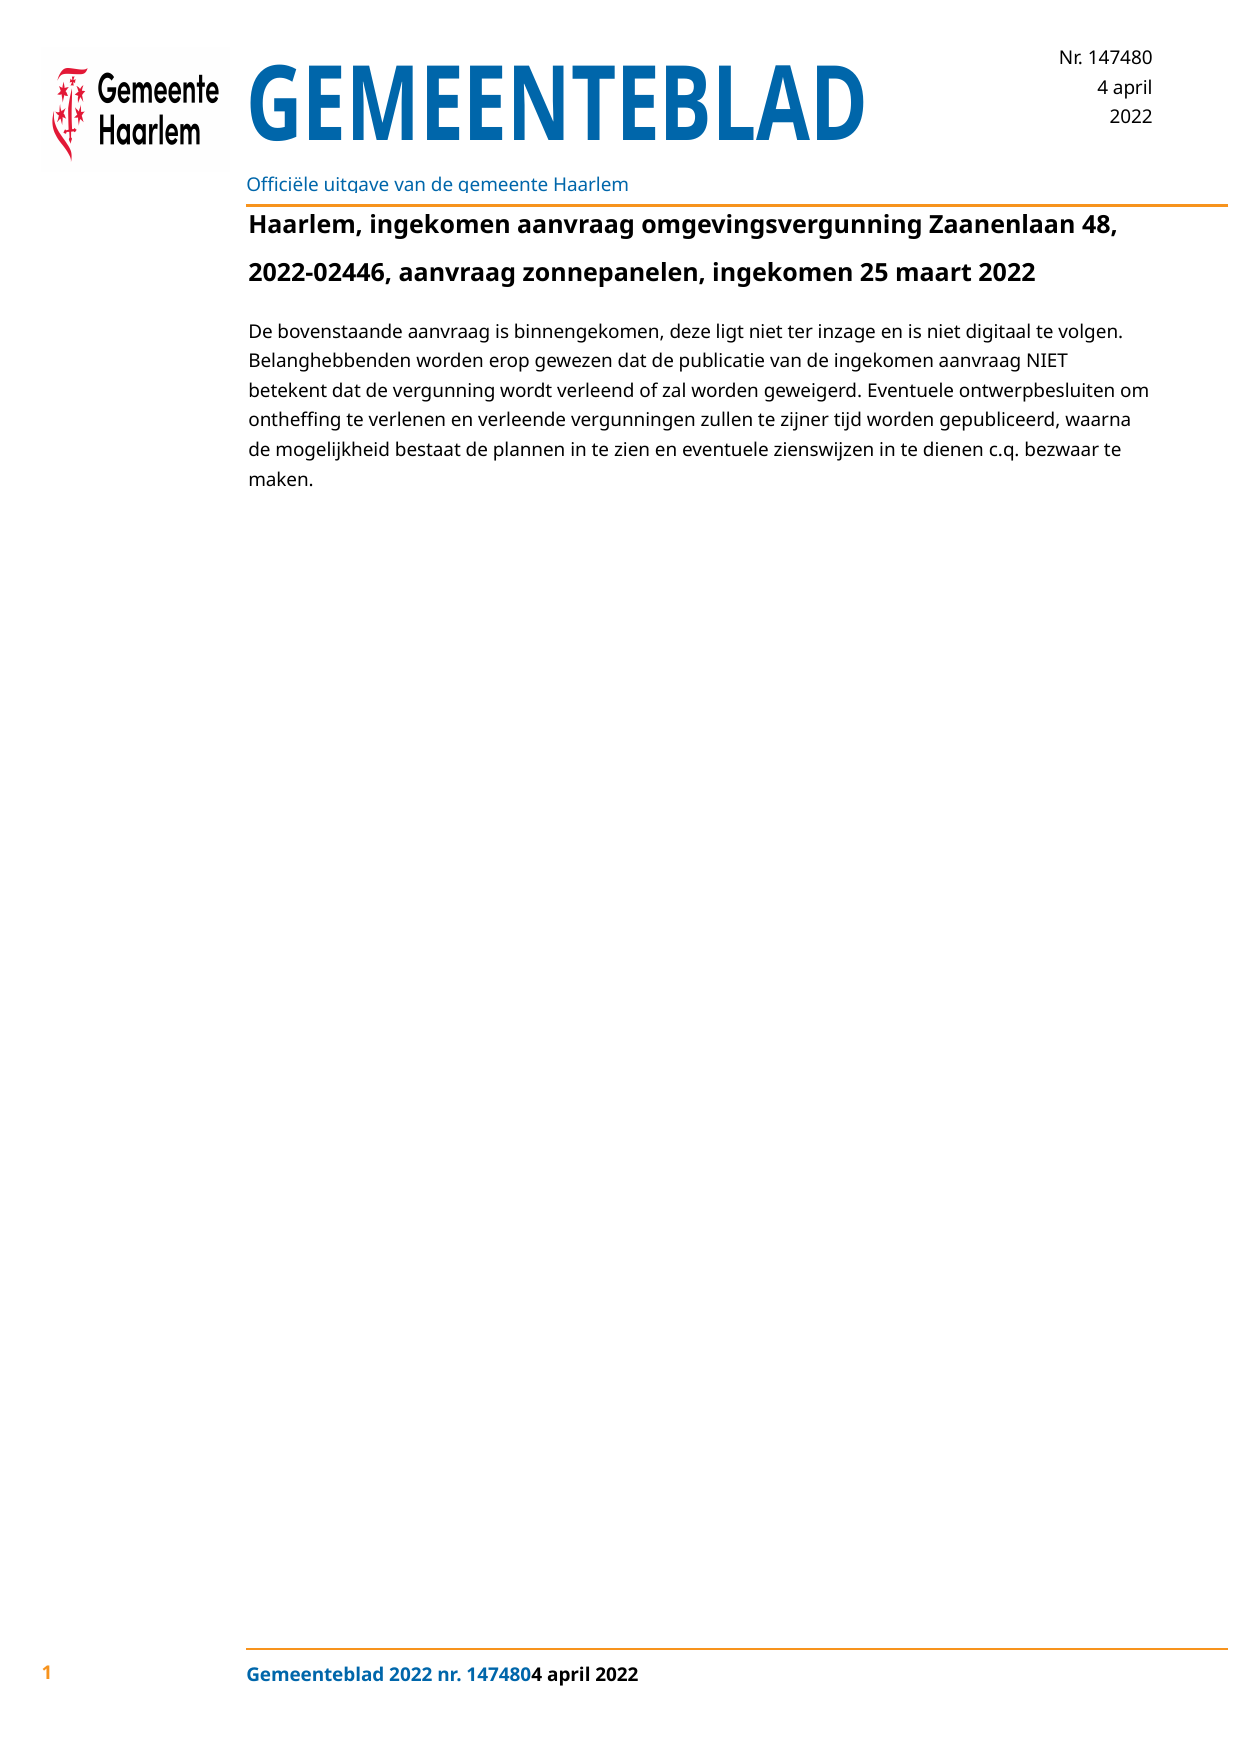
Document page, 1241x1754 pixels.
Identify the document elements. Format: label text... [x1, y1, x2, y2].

text De bovenstaande aanvraag is binnengekomen, deze ligt niet ter inzage en is niet digitaal te volgen. Belanghebbenden worden erop gewezen dat de publicatie van de ingekomen aanvraag NIET betekent dat de vergunning wordt verleend of zal worden geweigerd. Eventuele ontwerpbesluiten om ontheffing te verlenen en verleende vergunningen zullen te zijner tijd worden gepubliceerd, waarna de mogelijkheid bestaat de plannen in te zien en eventuele zienswijzen in te dienen c.q. bezwaar te maken. [248, 318, 1152, 492]
text Haarlem, ingekomen aanvraag omgevingsvergunning Zaanenlaan 48, 2022-02446, aanvraag zonnepanelen, ingekomen 25 maart 2022 [248, 207, 1152, 288]
picture [41, 47, 231, 172]
